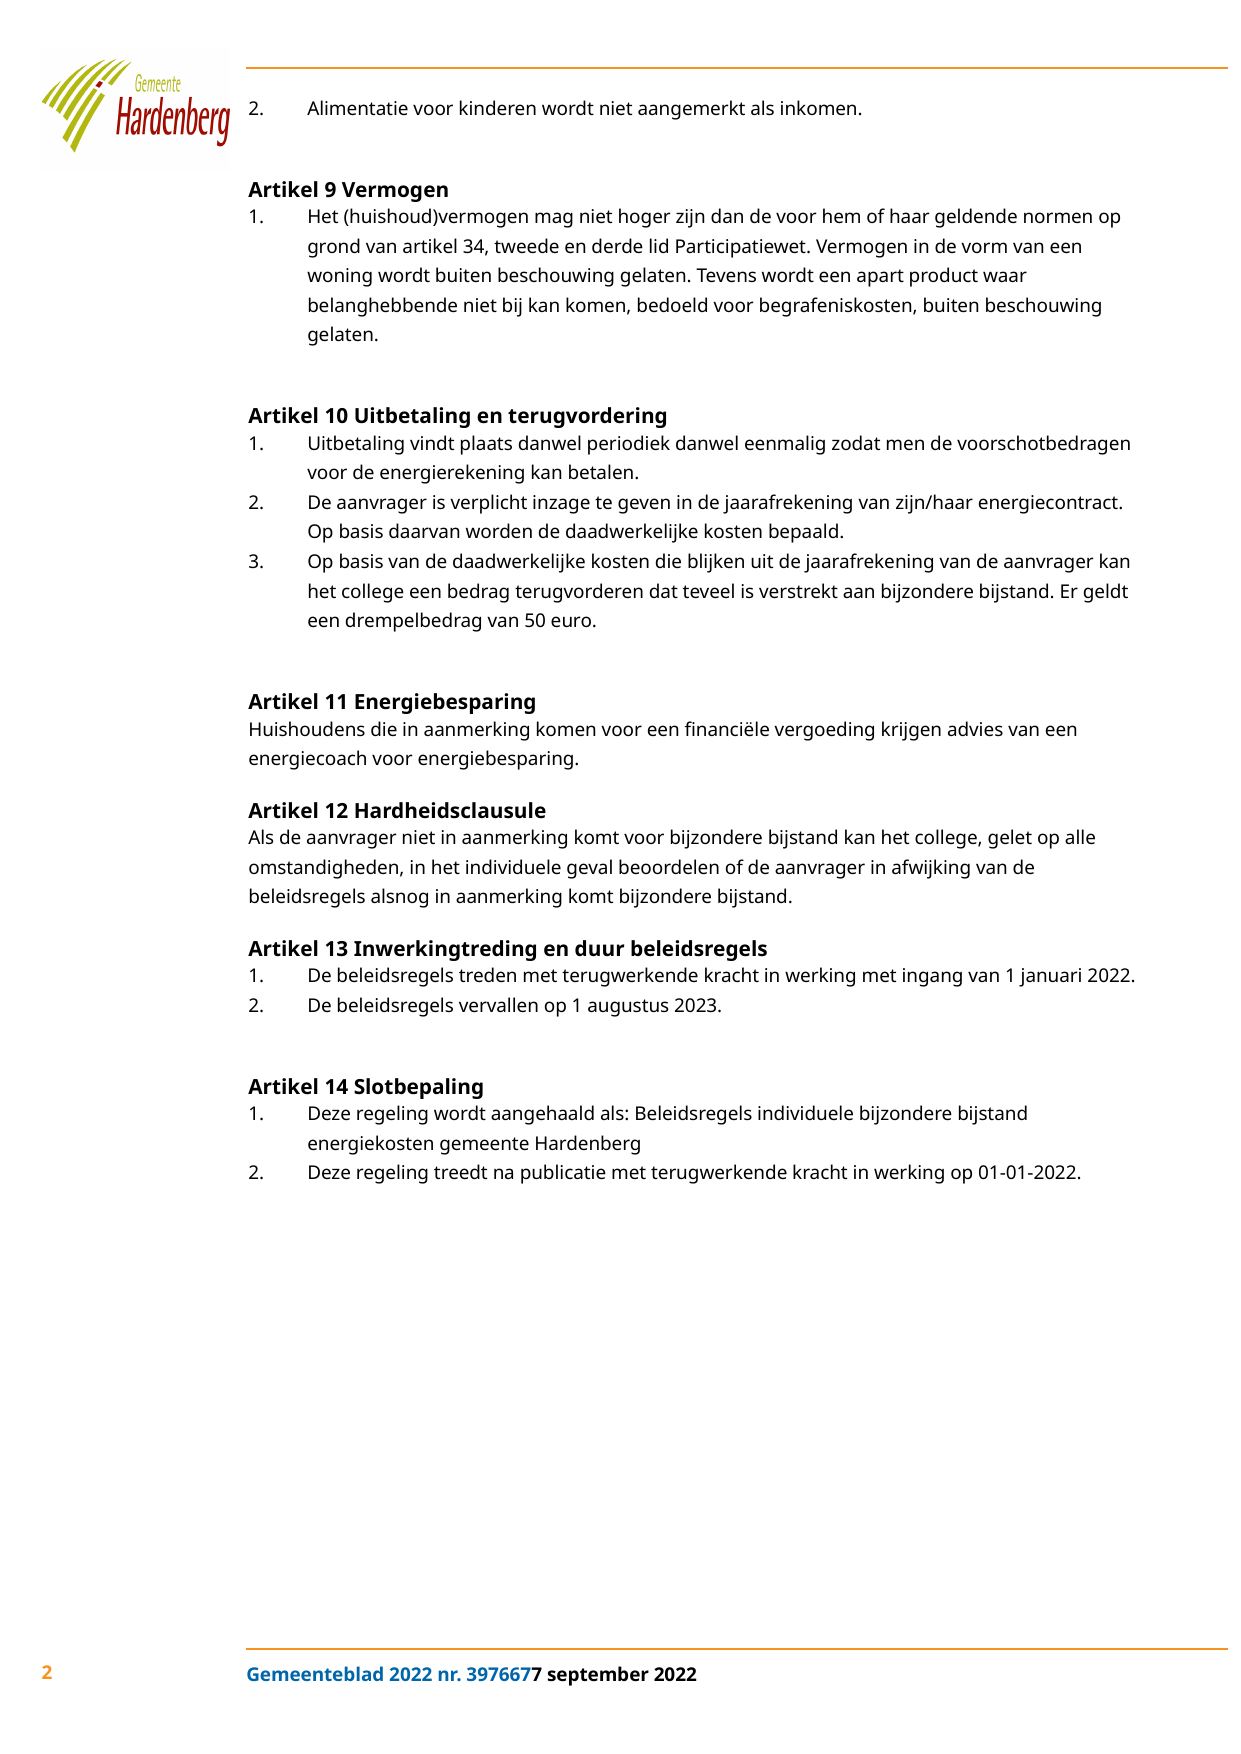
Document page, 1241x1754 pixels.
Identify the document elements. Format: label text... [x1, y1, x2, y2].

list Alimentatie voor kinderen wordt niet aangemerkt als inkomen. [248, 95, 1152, 121]
text Artikel 10 Uitbetaling en terugvordering [248, 402, 1152, 430]
text Als de aanvrager niet in aanmerking komt voor bijzondere bijstand kan het college, gelet op alle omstandigheden, in het individuele geval beoordelen of de aanvrager in afwijking van de beleidsregels alsnog in aanmerking komt bijzondere bijstand. [248, 824, 1152, 909]
list Deze regeling treedt na publicatie met terugwerkende kracht in werking op 01-01-2022. [248, 1159, 1152, 1185]
text Artikel 14 Slotbepaling [248, 1072, 1152, 1100]
text Artikel 13 Inwerkingtreding en duur beleidsregels [248, 934, 1152, 962]
list Uitbetaling vindt plaats danwel periodiek danwel eenmalig zodat men de voorschotbedragen voor de energierekening kan betalen. [248, 430, 1152, 485]
list Deze regeling wordt aangehaald als: Beleidsregels individuele bijzondere bijstand energiekosten gemeente Hardenberg [248, 1100, 1152, 1156]
list Het (huishoud)vermogen mag niet hoger zijn dan de voor hem of haar geldende normen op grond van artikel 34, tweede en derde lid Participatiewet. Vermogen in de vorm van een woning wordt buiten beschouwing gelaten. Tevens wordt een apart product waar belanghebbende niet bij kan komen, bedoeld voor begrafeniskosten, buiten beschouwing gelaten. [248, 203, 1152, 347]
list De aanvrager is verplicht inzage te geven in de jaarafrekening van zijn/haar energiecontract. Op basis daarvan worden de daadwerkelijke kosten bepaald. [248, 489, 1152, 544]
text Artikel 9 Vermogen [248, 175, 1152, 203]
text Artikel 12 Hardheidsclausule [248, 796, 1152, 824]
text Huishoudens die in aanmerking komen voor een financiële vergoeding krijgen advies van een energiecoach voor energiebesparing. [248, 716, 1152, 771]
list Op basis van de daadwerkelijke kosten die blijken uit de jaarafrekening van de aanvrager kan het college een bedrag terugvorderen dat teveel is verstrekt aan bijzondere bijstand. Er geldt een drempelbedrag van 50 euro. [248, 548, 1152, 633]
text Artikel 11 Energiebesparing [248, 687, 1152, 716]
picture [41, 47, 231, 172]
list De beleidsregels vervallen op 1 augustus 2023. [248, 992, 1152, 1018]
list De beleidsregels treden met terugwerkende kracht in werking met ingang van 1 januari 2022. [248, 962, 1152, 988]
